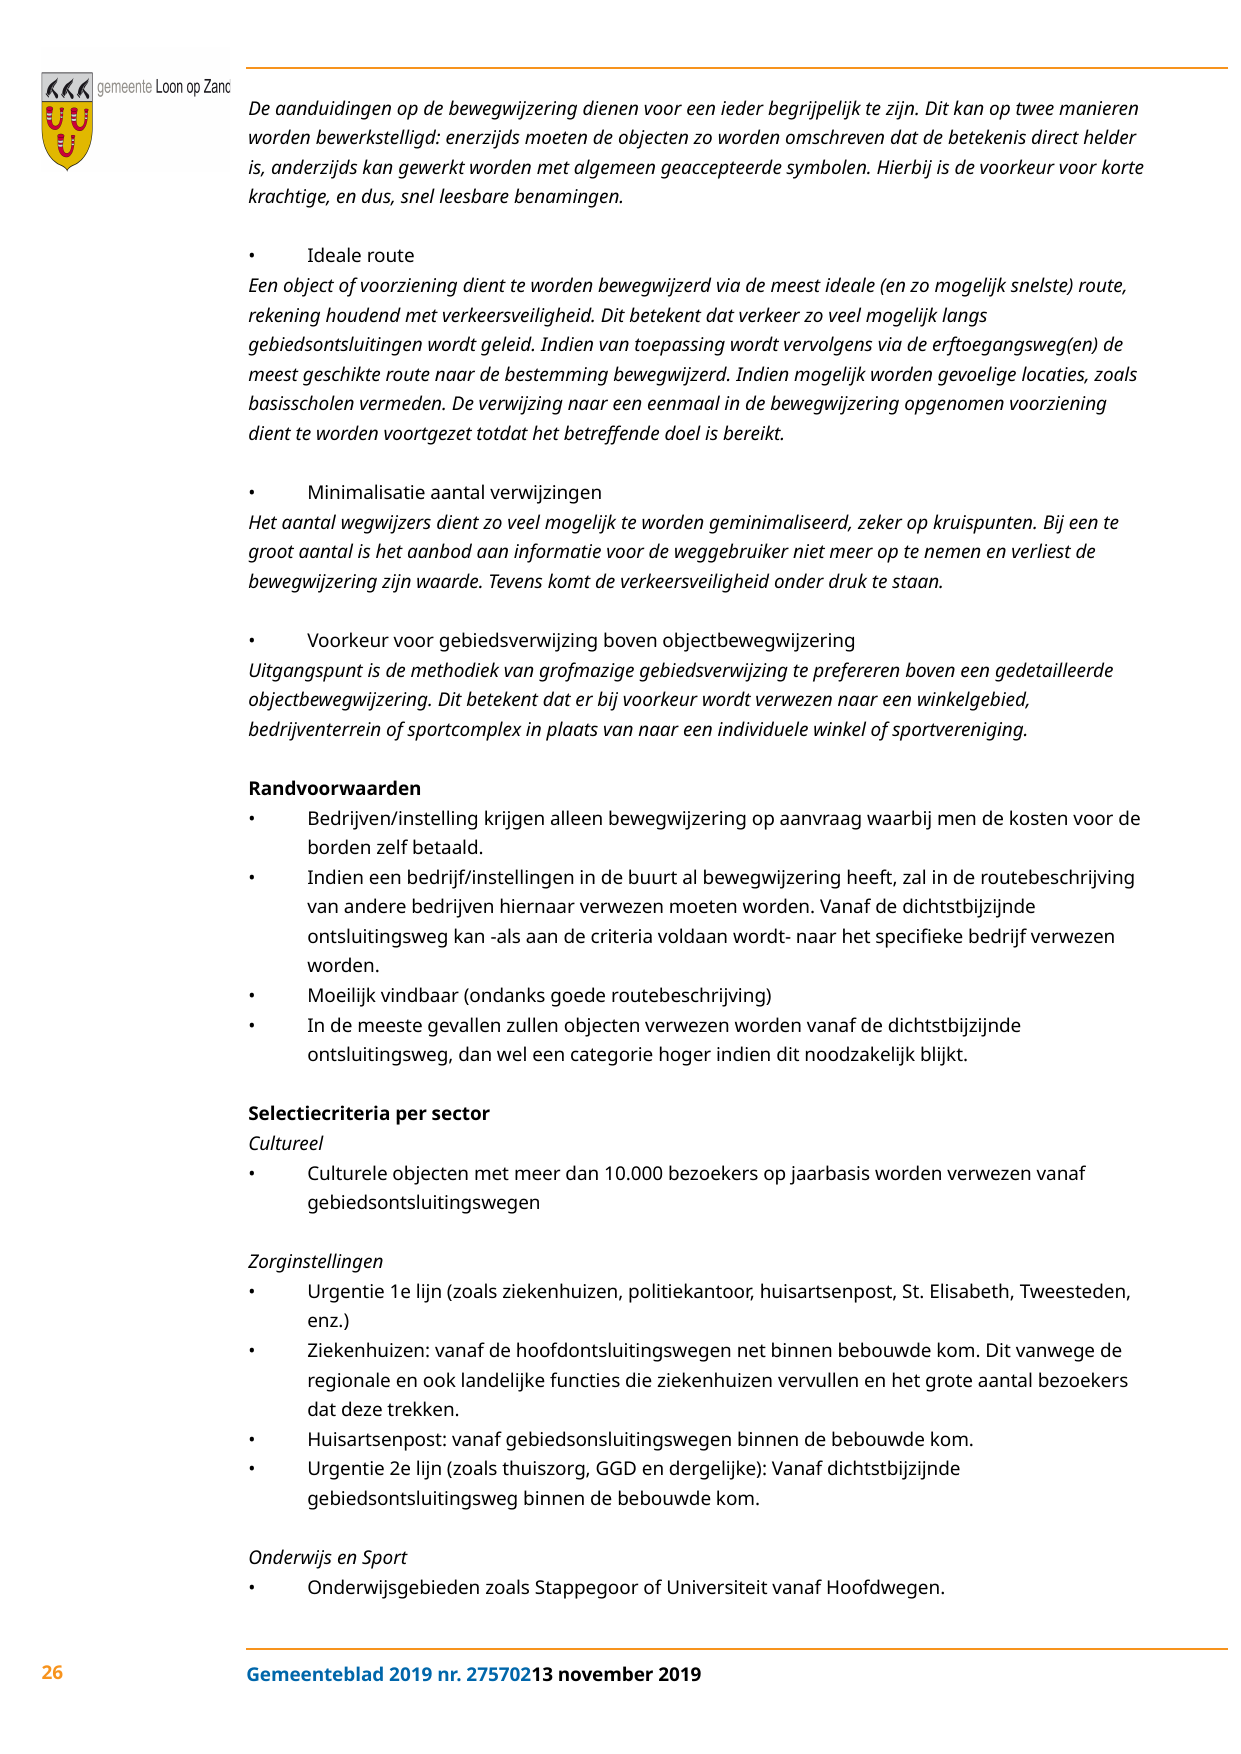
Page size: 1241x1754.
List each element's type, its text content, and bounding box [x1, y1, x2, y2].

text Het aantal wegwijzers dient zo veel mogelijk te worden geminimaliseerd, zeker op kruispunten. Bij een te groot aantal is het aanbod aan informatie voor de weggebruiker niet meer op te nemen en verliest de bewegwijzering zijn waarde. Tevens komt de verkeersveiligheid onder druk te staan. [248, 509, 1152, 594]
list Urgentie 1e lijn (zoals ziekenhuizen, politiekantoor, huisartsenpost, St. Elisabeth, Tweesteden, enz.) [248, 1278, 1152, 1333]
list Ziekenhuizen: vanaf de hoofdontsluitingswegen net binnen bebouwde kom. Dit vanwege de regionale en ook landelijke functies die ziekenhuizen vervullen en het grote aantal bezoekers dat deze trekken. [248, 1337, 1152, 1422]
text Cultureel [248, 1130, 1152, 1156]
text Onderwijs en Sport [248, 1544, 1152, 1570]
text Een object of voorziening dient te worden bewegwijzerd via de meest ideale (en zo mogelijk snelste) route, rekening houdend met verkeersveiligheid. Dit betekent dat verkeer zo veel mogelijk langs gebiedsontsluitingen wordt geleid. Indien van toepassing wordt vervolgens via de erftoegangsweg(en) de meest geschikte route naar de bestemming bewegwijzerd. Indien mogelijk worden gevoelige locaties, zoals basisscholen vermeden. De verwijzing naar een eenmaal in de bewegwijzering opgenomen voorziening dient te worden voortgezet totdat het betreffende doel is bereikt. [248, 272, 1152, 446]
text Uitgangspunt is de methodiek van grofmazige gebiedsverwijzing te prefereren boven een gedetailleerde objectbewegwijzering. Dit betekent dat er bij voorkeur wordt verwezen naar een winkelgebied, bedrijventerrein of sportcomplex in plaats van naar een individuele winkel of sportvereniging. [248, 657, 1152, 742]
text De aanduidingen op de bewegwijzering dienen voor een ieder begrijpelijk te zijn. Dit kan op twee manieren worden bewerkstelligd: enerzijds moeten de objecten zo worden omschreven dat de betekenis direct helder is, anderzijds kan gewerkt worden met algemeen geaccepteerde symbolen. Hierbij is de voorkeur voor korte krachtige, en dus, snel leesbare benamingen. [248, 95, 1152, 209]
list Culturele objecten met meer dan 10.000 bezoekers op jaarbasis worden verwezen vanaf gebiedsontsluitingswegen [248, 1160, 1152, 1215]
list Ideale route [248, 243, 1152, 268]
list Bedrijven/instelling krijgen alleen bewegwijzering op aanvraag waarbij men de kosten voor de borden zelf betaald. [248, 805, 1152, 860]
text Zorginstelling­en [248, 1248, 1152, 1274]
list Voorkeur voor gebiedsverwijzing boven objectbewegwijzering [248, 627, 1152, 653]
list Minimalisatie aantal verwijzingen [248, 479, 1152, 505]
list Indien een bedrijf/instellingen in de buurt al bewegwijzering heeft, zal in de routebeschrijving van andere bedrijven hiernaar verwezen moeten worden. Vanaf de dichtstbijzijnde ontsluitingsweg kan -als aan de criteria voldaan wordt- naar het specifieke bedrijf verwezen worden. [248, 864, 1152, 978]
list Moeilijk vindbaar (ondanks goede routebeschrijving) [248, 982, 1152, 1008]
text Selectiecriteria per sector [248, 1101, 1152, 1126]
text Randvoorwaarden [248, 775, 1152, 801]
list Urgentie 2e lijn (zoals thuiszorg, GGD en dergelijke): Vanaf dichtstbijzijnde gebiedsontsluitingsweg binnen de bebouwde kom. [248, 1456, 1152, 1511]
picture [41, 47, 231, 172]
list Huisartsenpost: vanaf gebiedsonsluitingswegen binnen de bebouwde kom. [248, 1426, 1152, 1452]
list Onderwijsgebieden zoals Stappegoor of Universiteit vanaf Hoofdwegen. [248, 1574, 1152, 1600]
list In de meeste gevallen zullen objecten verwezen worden vanaf de dichtstbijzijnde ontsluitingsweg, dan wel een categorie hoger indien dit noodzakelijk blijkt. [248, 1012, 1152, 1067]
